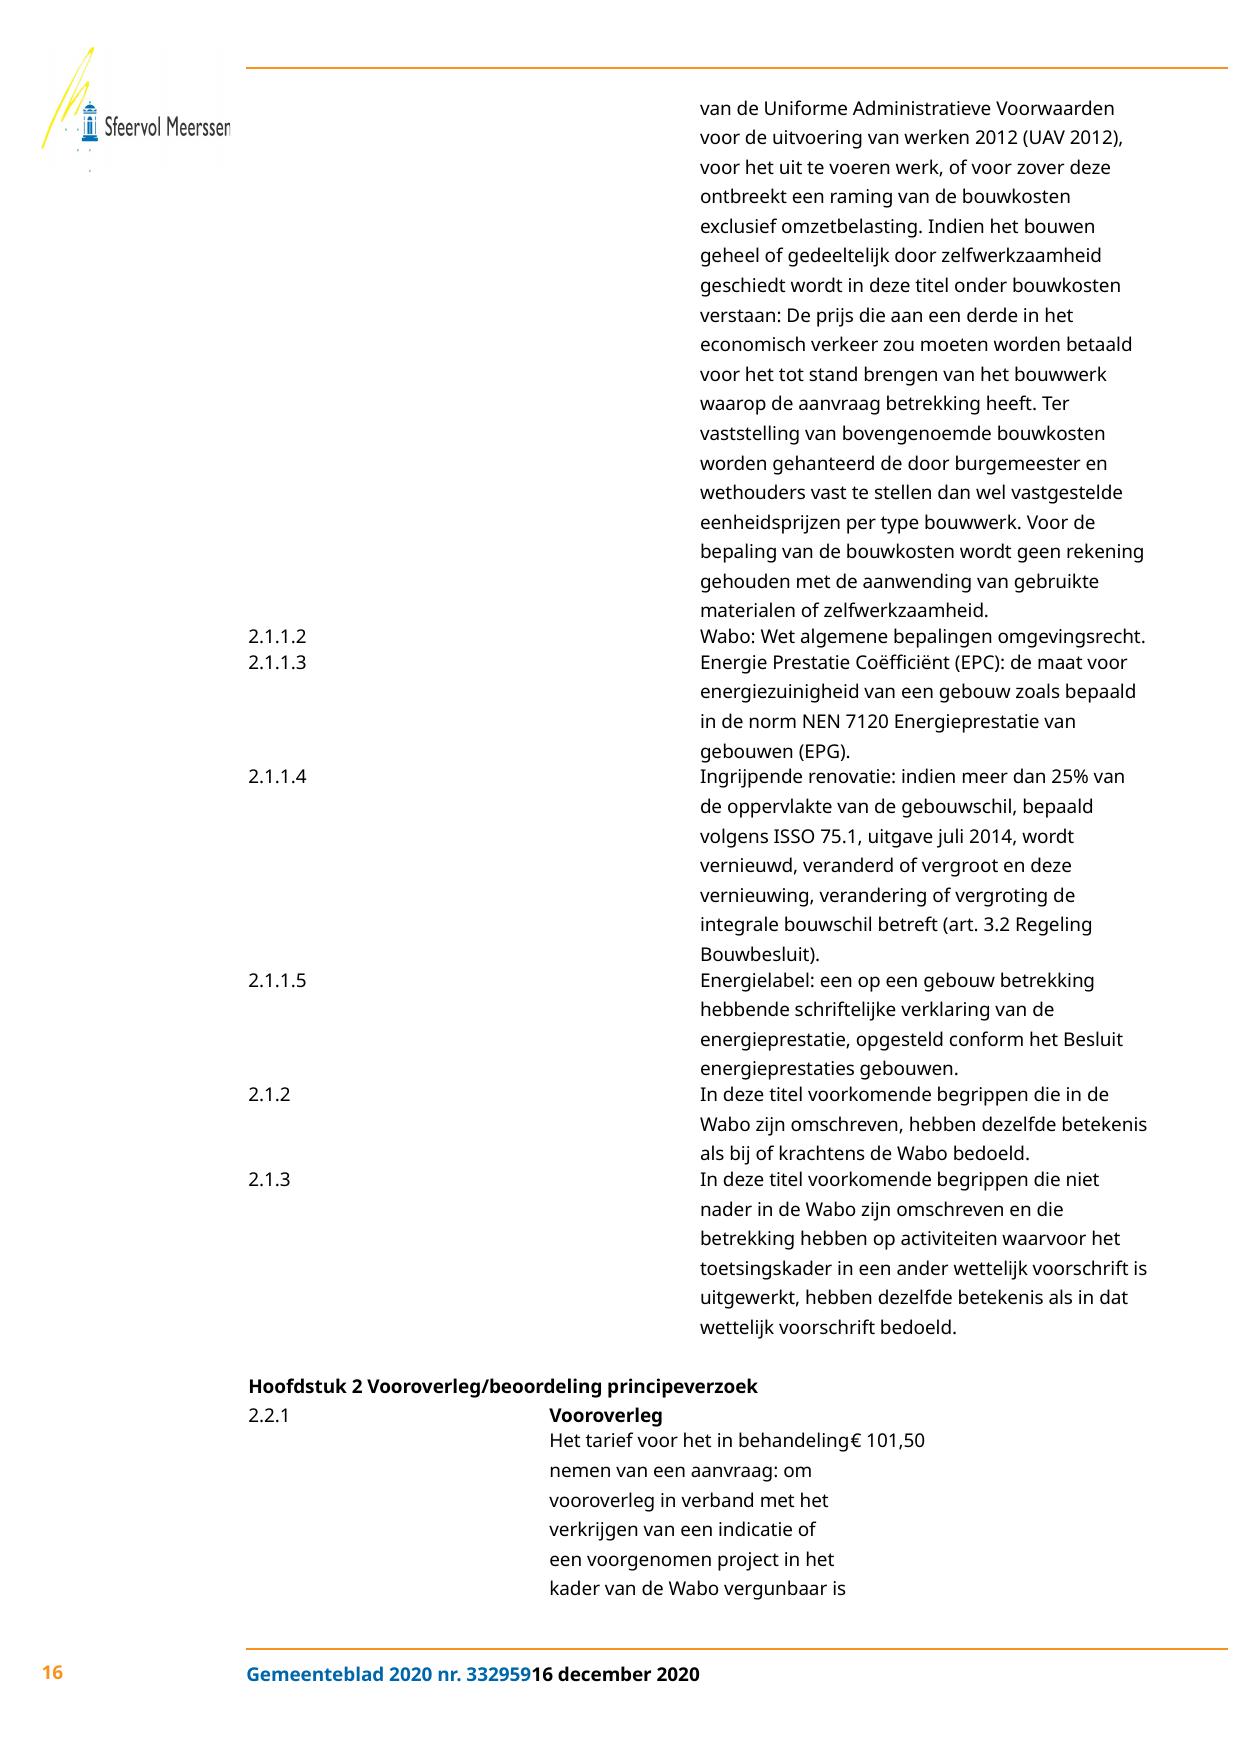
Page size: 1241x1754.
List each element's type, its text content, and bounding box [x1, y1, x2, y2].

table_cell [248, 95, 700, 623]
table_cell Wabo: Wet algemene bepalingen omgevingsrecht. [700, 624, 1152, 649]
table_cell In deze titel voorkomende begrippen die in de Wabo zijn omschreven, hebben dezelfde betekenis als bij of krachtens de Wabo bedoeld. [700, 1081, 1152, 1166]
table_cell van de Uniforme Administratieve Voorwaarden voor de uitvoering van werken 2012 (UAV 2012), voor het uit te voeren werk, of voor zover deze ontbreekt een raming van de bouwkosten exclusief omzetbelasting. Indien het bouwen geheel of gedeeltelijk door zelfwerkzaamheid geschiedt wordt in deze titel onder bouwkosten verstaan: De prijs die aan een derde in het economisch verkeer zou moeten worden betaald voor het tot stand brengen van het bouwwerk waarop de aanvraag betrekking heeft. Ter vaststelling van bovengenoemde bouwkosten worden gehanteerd de door burgemeester en wethouders vast te stellen dan wel vastgestelde eenheidsprijzen per type bouwwerk. Voor de bepaling van de bouwkosten wordt geen rekening gehouden met de aanwending van gebruikte materialen of zelfwerkzaamheid. [700, 95, 1152, 623]
table_cell € 101,50 [850, 1428, 1152, 1601]
picture [41, 47, 231, 172]
table_cell 2.1.1.4 [248, 764, 700, 967]
table_cell Energie Prestatie Coëfficiënt (EPC): de maat voor energiezuinigheid van een gebouw zoals bepaald in de norm NEN 7120 Energieprestatie van gebouwen (EPG). [700, 649, 1152, 764]
table_header Vooroverleg [549, 1402, 850, 1428]
table_cell 2.1.1.2 [248, 624, 700, 649]
table_cell Het tarief voor het in behandeling nemen van een aanvraag: om vooroverleg in verband met het verkrijgen van een indicatie of een voorgenomen project in het kader van de Wabo vergunbaar is [549, 1428, 850, 1601]
table_cell Energielabel: een op een gebouw betrekking hebbende schriftelijke verklaring van de energieprestatie, opgesteld conform het Besluit energieprestaties gebouwen. [700, 967, 1152, 1081]
table_header Hoofdstuk 2 Vooroverleg/beoordeling principeverzoek [248, 1373, 1152, 1398]
table_header 2.2.1 [248, 1402, 549, 1428]
table_cell 2.1.3 [248, 1166, 700, 1340]
table_header [850, 1402, 1152, 1428]
table_cell In deze titel voorkomende begrippen die niet nader in de Wabo zijn omschreven en die betrekking hebben op activiteiten waarvoor het toetsingskader in een ander wettelijk voorschrift is uitgewerkt, hebben dezelfde betekenis als in dat wettelijk voorschrift bedoeld. [700, 1166, 1152, 1340]
table_cell 2.1.1.5 [248, 967, 700, 1081]
table_cell 2.1.2 [248, 1081, 700, 1166]
table_cell 2.1.1.3 [248, 649, 700, 764]
table_cell [248, 1428, 549, 1601]
table_cell Ingrijpende renovatie: indien meer dan 25% van de oppervlakte van de gebouwschil, bepaald volgens ISSO 75.1, uitgave juli 2014, wordt vernieuwd, veranderd of vergroot en deze vernieuwing, verandering of vergroting de integrale bouwschil betreft (art. 3.2 Regeling Bouwbesluit). [700, 764, 1152, 967]
